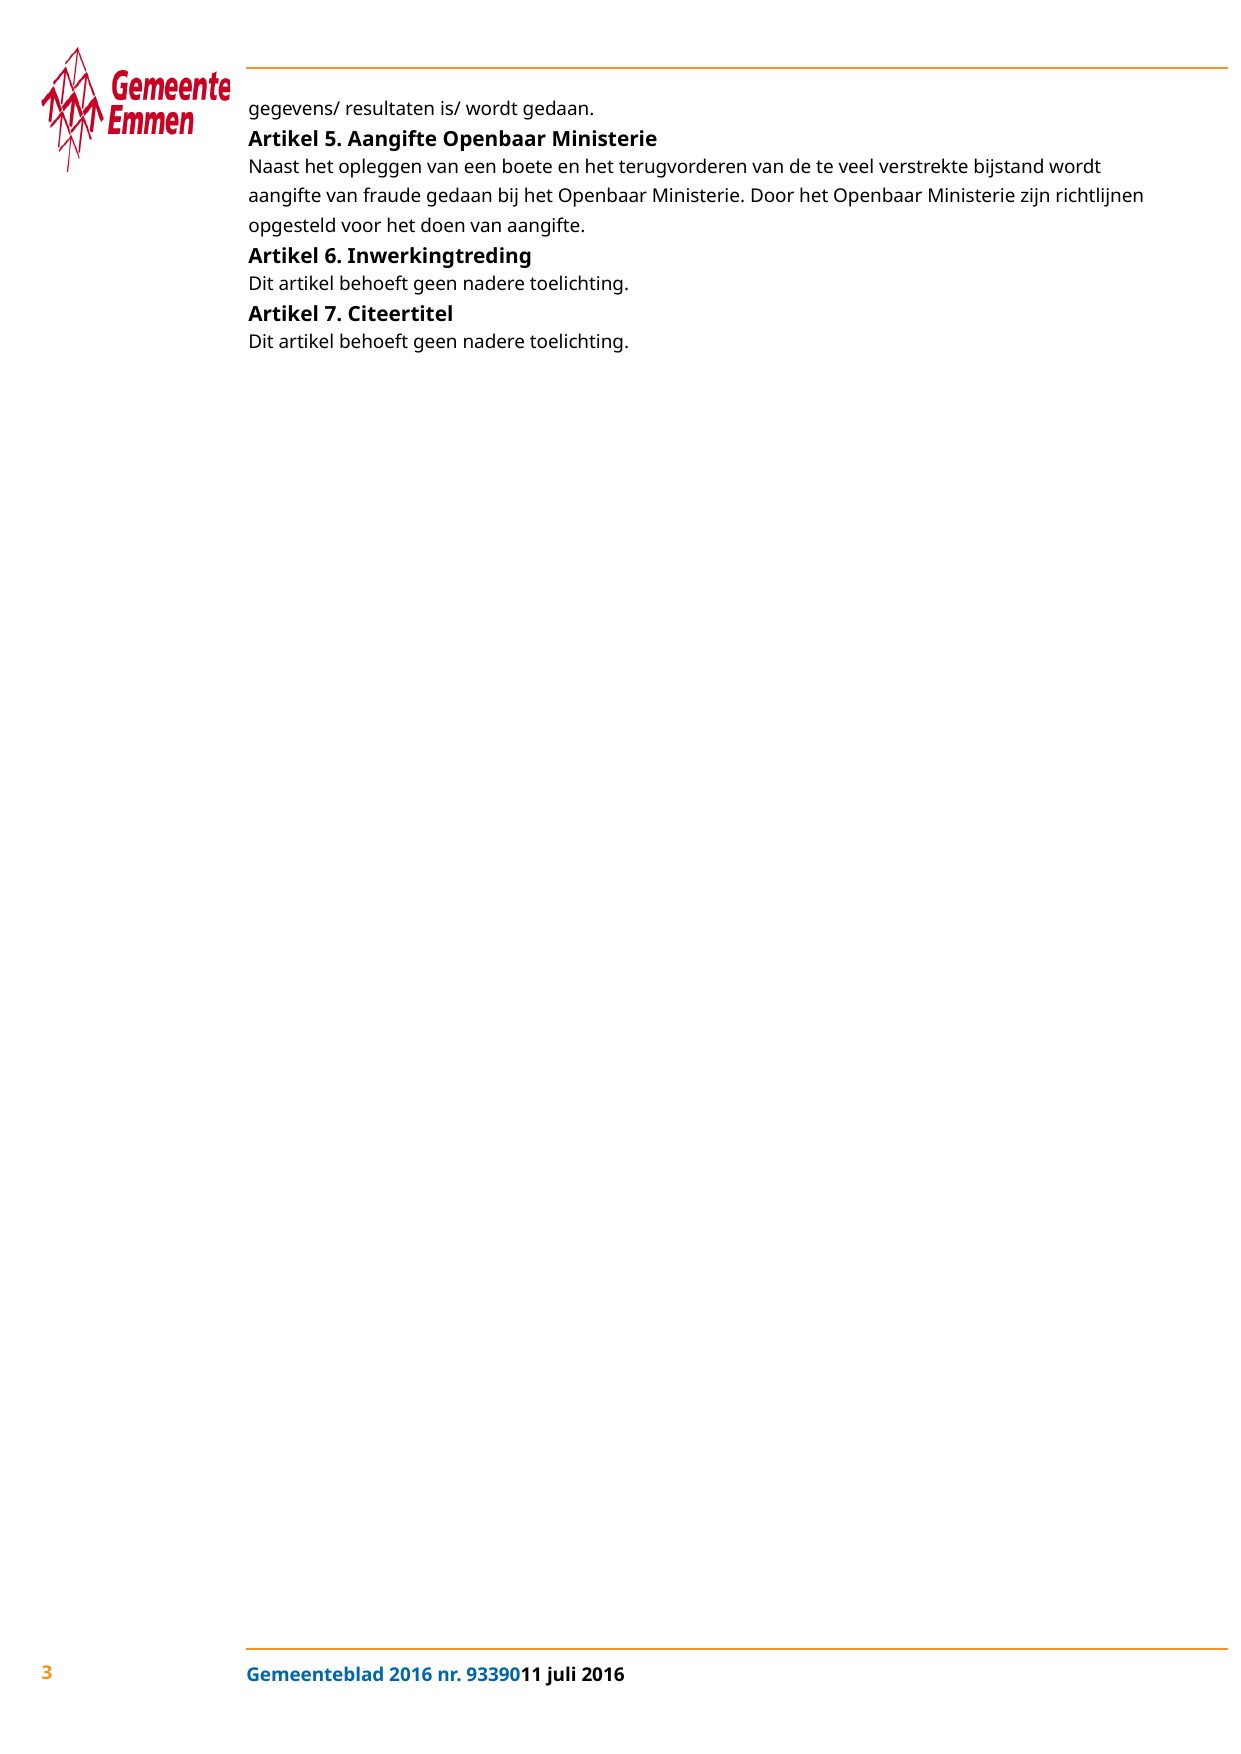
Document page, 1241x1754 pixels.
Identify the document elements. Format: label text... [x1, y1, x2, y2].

text Artikel 7. Citeertitel [248, 299, 1152, 328]
text Naast het opleggen van een boete en het terugvorderen van de te veel verstrekte bijstand wordt aangifte van fraude gedaan bij het Openbaar Ministerie. Door het Openbaar Ministerie zijn richtlijnen opgesteld voor het doen van aangifte. [248, 153, 1152, 238]
text Dit artikel behoeft geen nadere toelichting. [248, 270, 1152, 296]
text gegevens/ resultaten is/ wordt gedaan. [248, 95, 1152, 121]
picture [41, 47, 231, 172]
text Artikel 5. Aangifte Openbaar Ministerie [248, 124, 1152, 153]
text Artikel 6. Inwerkingtreding [248, 242, 1152, 270]
text Dit artikel behoeft geen nadere toelichting. [248, 328, 1152, 354]
